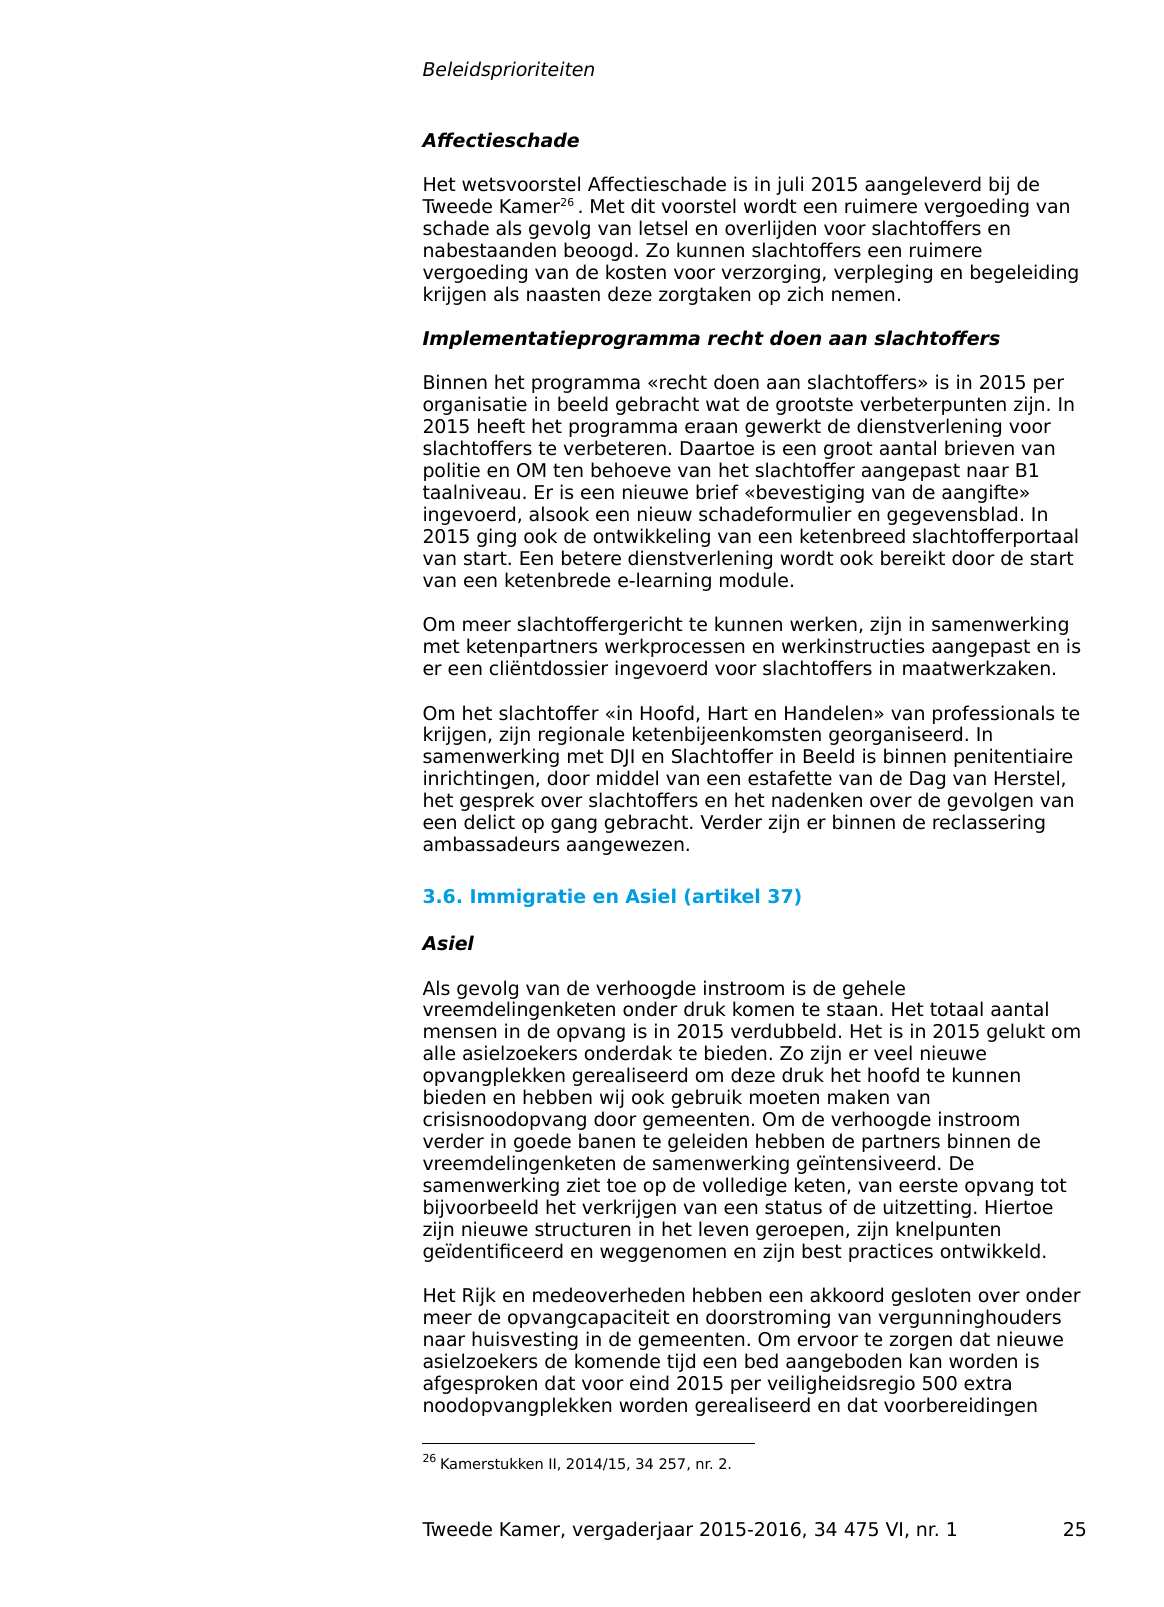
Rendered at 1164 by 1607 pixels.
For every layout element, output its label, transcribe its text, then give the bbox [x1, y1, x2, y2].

text Binnen het programma «recht doen aan slachtoffers» is in 2015 per organisatie in beeld gebracht wat de grootste verbeterpunten zijn. In 2015 heeft het programma eraan gewerkt de dienstverlening voor slachtoffers te verbeteren. Daartoe is een groot aantal brieven van politie en OM ten behoeve van het slachtoffer aangepast naar B1 taalniveau. Er is een nieuwe brief «bevestiging van de aangifte» ingevoerd, alsook een nieuw schadeformulier en gegevensblad. In 2015 ging ook de ontwikkeling van een ketenbreed slachtofferportaal van start. Een betere dienstverlening wordt ook bereikt door de start van een ketenbrede e-learning module. [422, 372, 1087, 592]
subtitle 3.6. Immigratie en Asiel (artikel 37) [422, 886, 1087, 908]
text Het Rijk en medeoverheden hebben een akkoord gesloten over onder meer de opvangcapaciteit en doorstroming van vergunninghouders naar huisvesting in de gemeenten. Om ervoor te zorgen dat nieuwe asielzoekers de komende tijd een bed aangeboden kan worden is afgesproken dat voor eind 2015 per veiligheidsregio 500 extra noodopvangplekken worden gerealiseerd en dat voorbereidingen [422, 1285, 1087, 1417]
text Om het slachtoffer «in Hoofd, Hart en Handelen» van professionals te krijgen, zijn regionale ketenbijeenkomsten georganiseerd. In samenwerking met DJI en Slachtoffer in Beeld is binnen penitentiaire inrichtingen, door middel van een estafette van de Dag van Herstel, het gesprek over slachtoffers en het nadenken over de gevolgen van een delict op gang gebracht. Verder zijn er binnen de reclassering ambassadeurs aangewezen. [422, 702, 1087, 856]
text Kamerstukken II, 2014/15, 34 257, nr. 2. [422, 1452, 1087, 1474]
text Als gevolg van de verhoogde instroom is de gehele vreemdelingenketen onder druk komen te staan. Het totaal aantal mensen in de opvang is in 2015 verdubbeld. Het is in 2015 gelukt om alle asielzoekers onderdak te bieden. Zo zijn er veel nieuwe opvangplekken gerealiseerd om deze druk het hoofd te kunnen bieden en hebben wij ook gebruik moeten maken van crisisnoodopvang door gemeenten. Om de verhoogde instroom verder in goede banen te geleiden hebben de partners binnen de vreemdelingenketen de samenwerking geïntensiveerd. De samenwerking ziet toe op de volledige keten, van eerste opvang tot bijvoorbeeld het verkrijgen van een status of de uitzetting. Hiertoe zijn nieuwe structuren in het leven geroepen, zijn knelpunten geïdentificeerd en weggenomen en zijn best practices ontwikkeld. [422, 977, 1087, 1263]
subtitle Asiel [422, 933, 1087, 955]
text Het wetsvoorstel Affectieschade is in juli 2015 aangeleverd bij de Tweede Kamer. Met dit voorstel wordt een ruimere vergoeding van schade als gevolg van letsel en overlijden voor slachtoffers en nabestaanden beoogd. Zo kunnen slachtoffers een ruimere vergoeding van de kosten voor verzorging, verpleging en begeleiding krijgen als naasten deze zorgtaken op zich nemen. [422, 174, 1087, 306]
text Om meer slachtoffergericht te kunnen werken, zijn in samenwerking met ketenpartners werkprocessen en werkinstructies aangepast en is er een cliëntdossier ingevoerd voor slachtoffers in maatwerkzaken. [422, 614, 1087, 680]
subtitle Affectieschade [422, 130, 1087, 152]
subtitle Implementatieprogramma recht doen aan slachtoffers [422, 328, 1087, 350]
